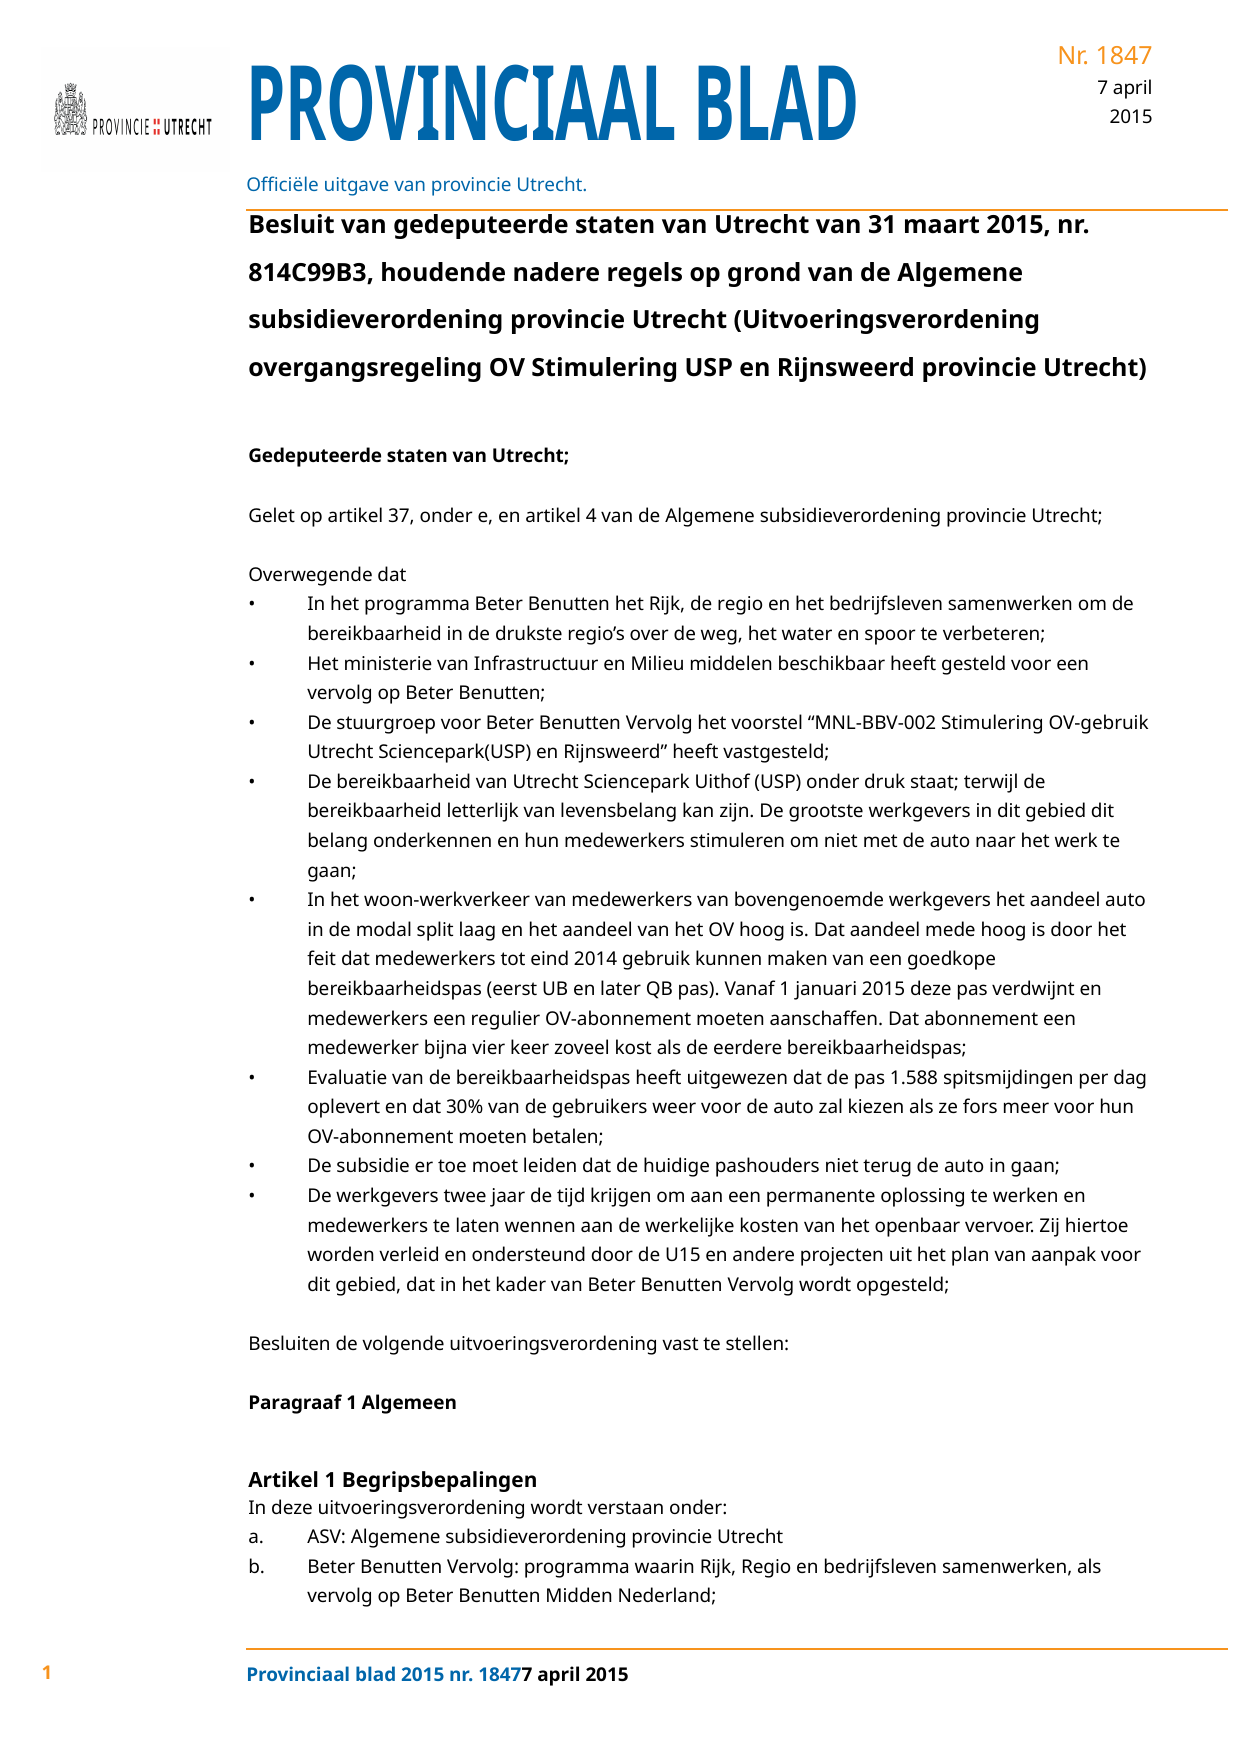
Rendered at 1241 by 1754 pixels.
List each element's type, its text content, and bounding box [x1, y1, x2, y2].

list De bereikbaarheid van Utrecht Sciencepark Uithof (USP) onder druk staat; terwijl de bereikbaarheid letterlijk van levensbelang kan zijn. De grootste werkgevers in dit gebied dit belang onderkennen en hun medewerkers stimuleren om niet met de auto naar het werk te gaan; [248, 768, 1152, 883]
text Besluiten de volgende uitvoeringsverordening vast te stellen: [248, 1330, 1152, 1356]
text In deze uitvoeringsverordening wordt verstaan onder: [248, 1494, 1152, 1520]
list Evaluatie van de bereikbaarheidspas heeft uitgewezen dat de pas 1.588 spitsmijdingen per dag oplevert en dat 30% van de gebruikers weer voor de auto zal kiezen als ze fors meer voor hun OV-abonnement moeten betalen; [248, 1064, 1152, 1149]
text Artikel 1 Begripsbepalingen [248, 1466, 1152, 1494]
list De subsidie er toe moet leiden dat de huidige pashouders niet terug de auto in gaan; [248, 1153, 1152, 1178]
list Beter Benutten Vervolg: programma waarin Rijk, Regio en bedrijfsleven samenwerken, als vervolg op Beter Benutten Midden Nederland; [248, 1553, 1152, 1608]
text Overwegende dat [248, 561, 1152, 587]
list ASV: Algemene subsidieverordening provincie Utrecht [248, 1523, 1152, 1549]
text Paragraaf 1 Algemeen [248, 1389, 1152, 1415]
list De stuurgroep voor Beter Benutten Vervolg het voorstel “MNL-BBV-002 Stimulering OV-gebruik Utrecht Sciencepark(USP) en Rijnsweerd” heeft vastgesteld; [248, 709, 1152, 764]
picture [41, 47, 231, 172]
text Gedeputeerde staten van Utrecht; [248, 443, 1152, 468]
list In het woon-werkverkeer van medewerkers van bovengenoemde werkgevers het aandeel auto in de modal split laag en het aandeel van het OV hoog is. Dat aandeel mede hoog is door het feit dat medewerkers tot eind 2014 gebruik kunnen maken van een goedkope bereikbaarheidspas (eerst UB en later QB pas). Vanaf 1 januari 2015 deze pas verdwijnt en medewerkers een regulier OV-abonnement moeten aanschaffen. Dat abonnement een medewerker bijna vier keer zoveel kost als de eerdere bereikbaarheidspas; [248, 886, 1152, 1060]
list Het ministerie van Infrastructuur en Milieu middelen beschikbaar heeft gesteld voor een vervolg op Beter Benutten; [248, 650, 1152, 705]
list In het programma Beter Benutten het Rijk, de regio en het bedrijfsleven samenwerken om de bereikbaarheid in de drukste regio’s over de weg, het water en spoor te verbeteren; [248, 591, 1152, 646]
text Gelet op artikel 37, onder e, en artikel 4 van de Algemene subsidieverordening provincie Utrecht; [248, 502, 1152, 528]
list De werkgevers twee jaar de tijd krijgen om aan een permanente oplossing te werken en medewerkers te laten wennen aan de werkelijke kosten van het openbaar vervoer. Zij hiertoe worden verleid en ondersteund door de U15 en andere projecten uit het plan van aanpak voor dit gebied, dat in het kader van Beter Benutten Vervolg wordt opgesteld; [248, 1182, 1152, 1297]
text Besluit van gedeputeerde staten van Utrecht van 31 maart 2015, nr. 814C99B3, houdende nadere regels op grond van de Algemene subsidieverordening provincie Utrecht (Uitvoeringsverordening overgangsregeling OV Stimulering USP en Rijnsweerd provincie Utrecht) [248, 211, 1152, 384]
